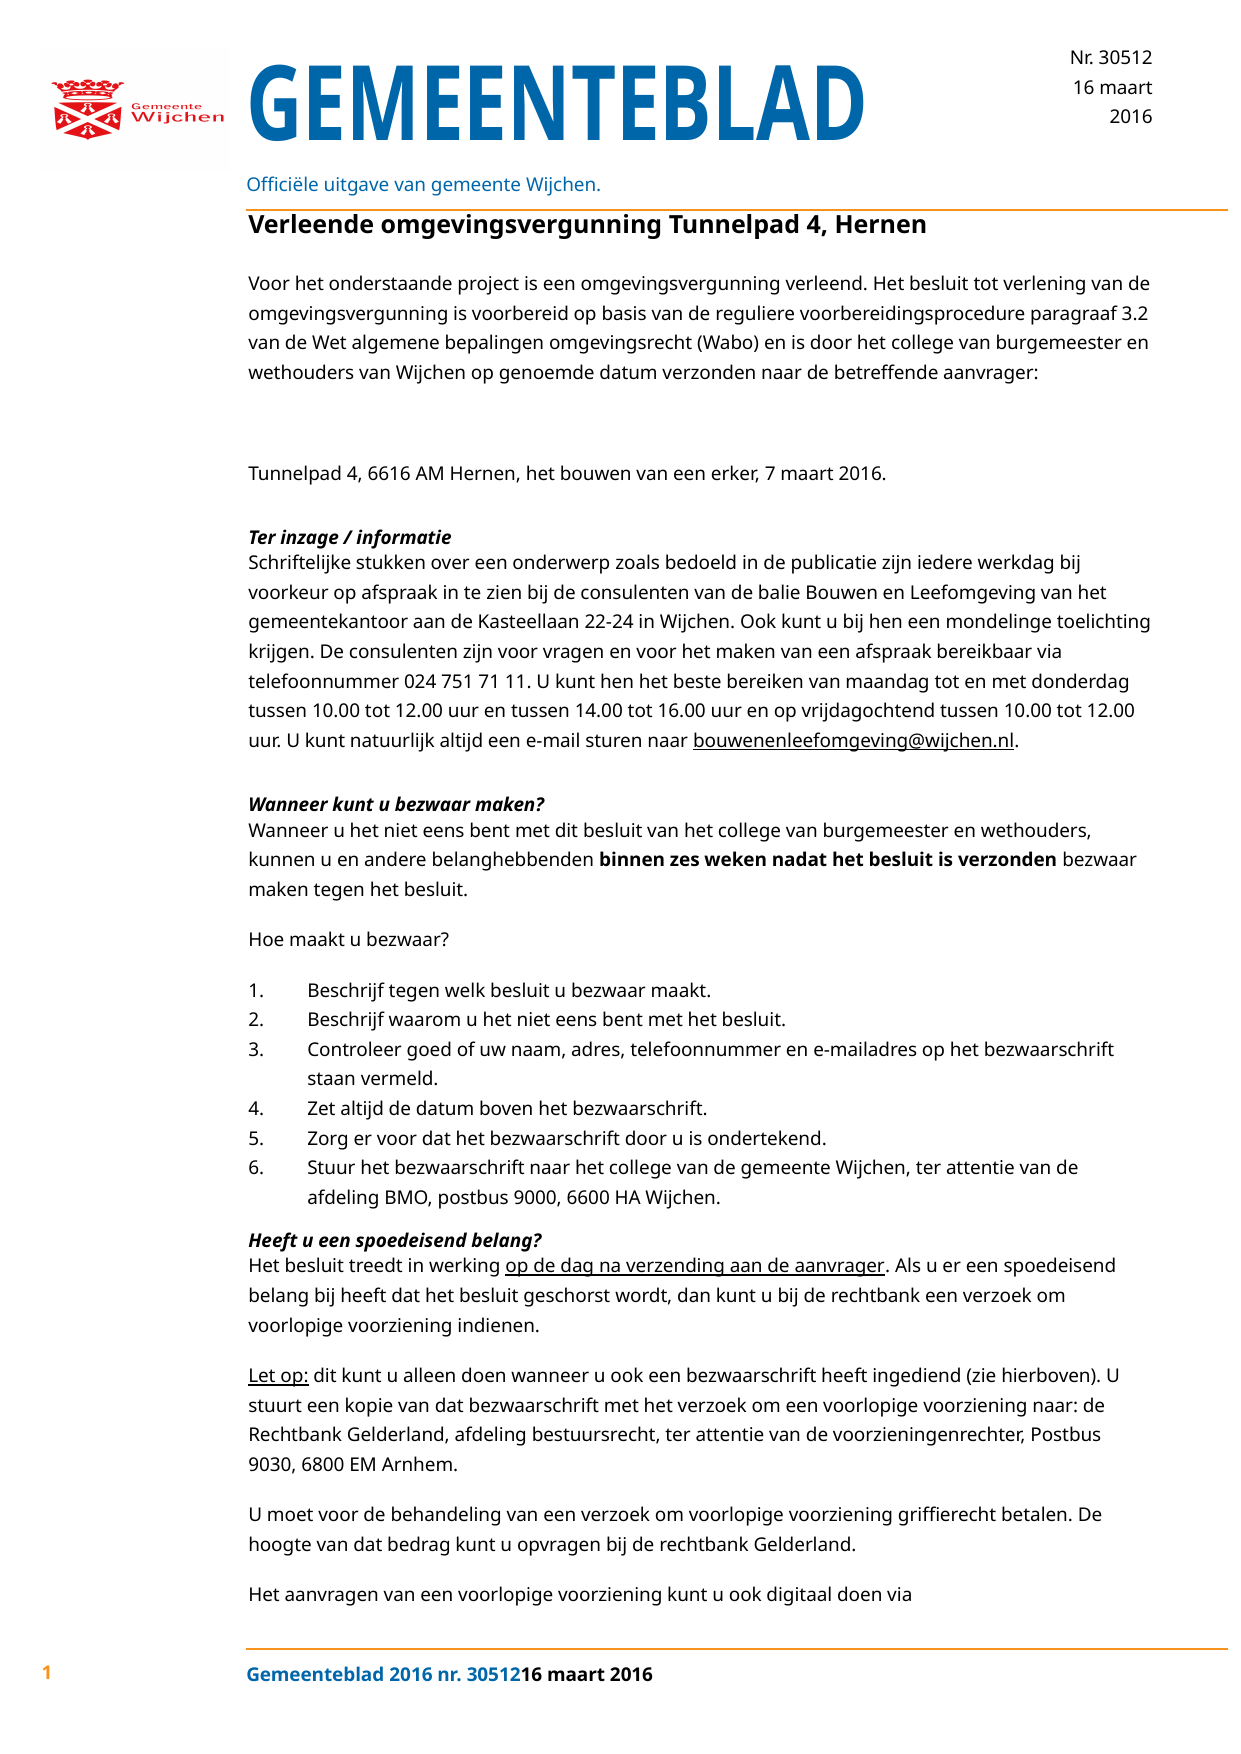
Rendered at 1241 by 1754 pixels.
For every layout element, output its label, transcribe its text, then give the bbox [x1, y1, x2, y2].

text Het besluit treedt in werking op de dag na verzending aan de aanvrager. Als u er een spoedeisend belang bij heeft dat het besluit geschorst wordt, dan kunt u bij de rechtbank een verzoek om voorlopige voorziening indienen. [248, 1253, 1152, 1338]
text Heeft u een spoedeisend belang? [248, 1227, 1152, 1253]
list Controleer goed of uw naam, adres, telefoonnummer en e-mailadres op het bezwaarschrift staan vermeld. [248, 1036, 1152, 1091]
text Voor het onderstaande project is een omgevingsvergunning verleend. Het besluit tot verlening van de omgevingsvergunning is voorbereid op basis van de reguliere voorbereidingsprocedure paragraaf 3.2 van de Wet algemene bepalingen omgevingsrecht (Wabo) en is door het college van burgemeester en wethouders van Wijchen op genoemde datum verzonden naar de betreffende aanvrager: [248, 270, 1152, 385]
text Schriftelijke stukken over een onderwerp zoals bedoeld in de publicatie zijn iedere werkdag bij voorkeur op afspraak in te zien bij de consulenten van de balie Bouwen en Leefomgeving van het gemeentekantoor aan de Kasteellaan 22-24 in Wijchen. Ook kunt u bij hen een mondelinge toelichting krijgen. De consulenten zijn voor vragen en voor het maken van een afspraak bereikbaar via telefoonnummer 024 751 71 11. U kunt hen het beste bereiken van maandag tot en met donderdag tussen 10.00 tot 12.00 uur en tussen 14.00 tot 16.00 uur en op vrijdagochtend tussen 10.00 tot 12.00 uur. U kunt natuurlijk altijd een e-mail sturen naar bouwenenleefomgeving@wijchen.nl. [248, 549, 1152, 753]
text Wanneer kunt u bezwaar maken? [248, 791, 1152, 817]
text Ter inzage / informatie [248, 524, 1152, 549]
text Let op: dit kunt u alleen doen wanneer u ook een bezwaarschrift heeft ingediend (zie hierboven). U stuurt een kopie van dat bezwaarschrift met het verzoek om een voorlopige voorziening naar: de Rechtbank Gelderland, afdeling bestuursrecht, ter attentie van de voorzieningenrechter, Postbus 9030, 6800 EM Arnhem. [248, 1362, 1152, 1477]
list Zet altijd de datum boven het bezwaarschrift. [248, 1095, 1152, 1121]
text Tunnelpad 4, 6616 AM Hernen, het bouwen van een erker, 7 maart 2016. [248, 460, 1152, 486]
text U moet voor de behandeling van een verzoek om voorlopige voorziening griffierecht betalen. De hoogte van dat bedrag kunt u opvragen bij de rechtbank Gelderland. [248, 1501, 1152, 1557]
text Wanneer u het niet eens bent met dit besluit van het college van burgemeester en wethouders, kunnen u en andere belanghebbenden binnen zes weken nadat het besluit is verzonden bezwaar maken tegen het besluit. [248, 817, 1152, 902]
text Het aanvragen van een voorlopige voorziening kunt u ook digitaal doen via [248, 1581, 1152, 1607]
text Hoe maakt u bezwaar? [248, 926, 1152, 952]
list Beschrijf tegen welk besluit u bezwaar maakt. [248, 977, 1152, 1002]
list Stuur het bezwaarschrift naar het college van de gemeente Wijchen, ter attentie van de afdeling BMO, postbus 9000, 6600 HA Wijchen. [248, 1154, 1152, 1209]
list Beschrijf waarom u het niet eens bent met het besluit. [248, 1006, 1152, 1032]
text Verleende omgevingsvergunning Tunnelpad 4, Hernen [248, 211, 1152, 241]
list Zorg er voor dat het bezwaarschrift door u is ondertekend. [248, 1125, 1152, 1150]
picture [41, 47, 231, 172]
